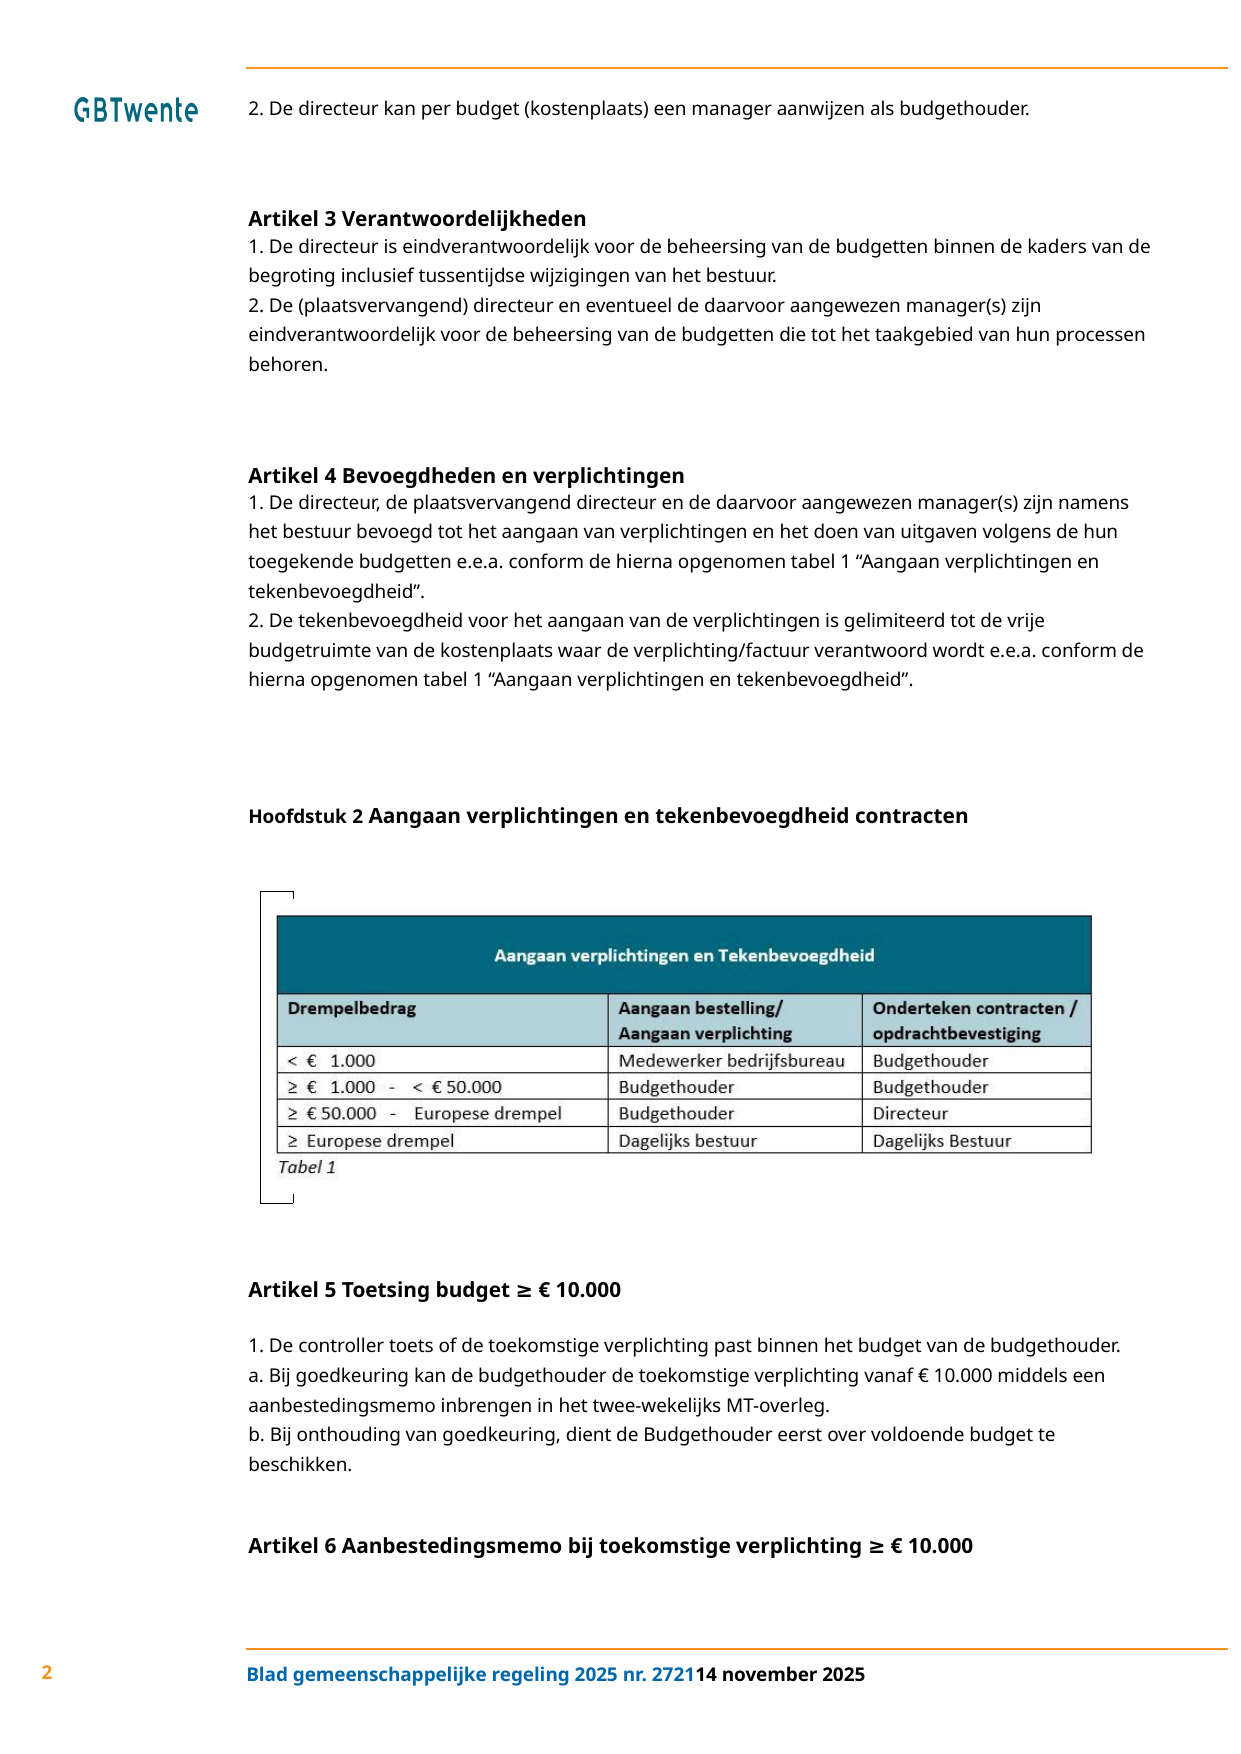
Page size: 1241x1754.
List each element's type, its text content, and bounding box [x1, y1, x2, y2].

text 2. De tekenbevoegdheid voor het aangaan van de verplichtingen is gelimiteerd tot de vrije budgetruimte van de kostenplaats waar de verplichting/factuur verantwoord wordt e.e.a. conform de hierna opgenomen tabel 1 “Aangaan verplichtingen en tekenbevoegdheid”. [248, 607, 1152, 692]
text 1. De controller toets of de toekomstige verplichting past binnen het budget van de budgethouder. [248, 1333, 1152, 1358]
text 2. De directeur kan per budget (kostenplaats) een manager aanwijzen als budgethouder. [248, 95, 1152, 121]
text a. Bij goedkeuring kan de budgethouder de toekomstige verplichting vanaf € 10.000 middels een aanbestedingsmemo inbrengen in het twee-wekelijks MT-overleg. [248, 1362, 1152, 1418]
text Artikel 4 Bevoegdheden en verplichtingen [248, 461, 1152, 489]
text Artikel 6 Aanbestedingsmemo bij toekomstige verplichting ≥ € 10.000 [248, 1531, 1152, 1559]
picture [268, 899, 1173, 1194]
text 1. De directeur is eindverantwoordelijk voor de beheersing van de budgetten binnen de kaders van de begroting inclusief tussentijdse wijzigingen van het bestuur. [248, 233, 1152, 288]
picture [41, 47, 231, 172]
text Hoofdstuk 2 Aangaan verplichtingen en tekenbevoegdheid contracten [248, 801, 1152, 829]
text 2. De (plaatsvervangend) directeur en eventueel de daarvoor aangewezen manager(s) zijn eindverantwoordelijk voor de beheersing van de budgetten die tot het taakgebied van hun processen behoren. [248, 292, 1152, 377]
text b. Bij onthouding van goedkeuring, dient de Budgethouder eerst over voldoende budget te beschikken. [248, 1421, 1152, 1477]
text Artikel 5 Toetsing budget ≥ € 10.000 [248, 1275, 1152, 1303]
text Artikel 3 Verantwoordelijkheden [248, 204, 1152, 233]
text 1. De directeur, de plaatsvervangend directeur en de daarvoor aangewezen manager(s) zijn namens het bestuur bevoegd tot het aangaan van verplichtingen en het doen van uitgaven volgens de hun toegekende budgetten e.e.a. conform de hierna opgenomen tabel 1 “Aangaan verplichtingen en tekenbevoegdheid”. [248, 489, 1152, 604]
